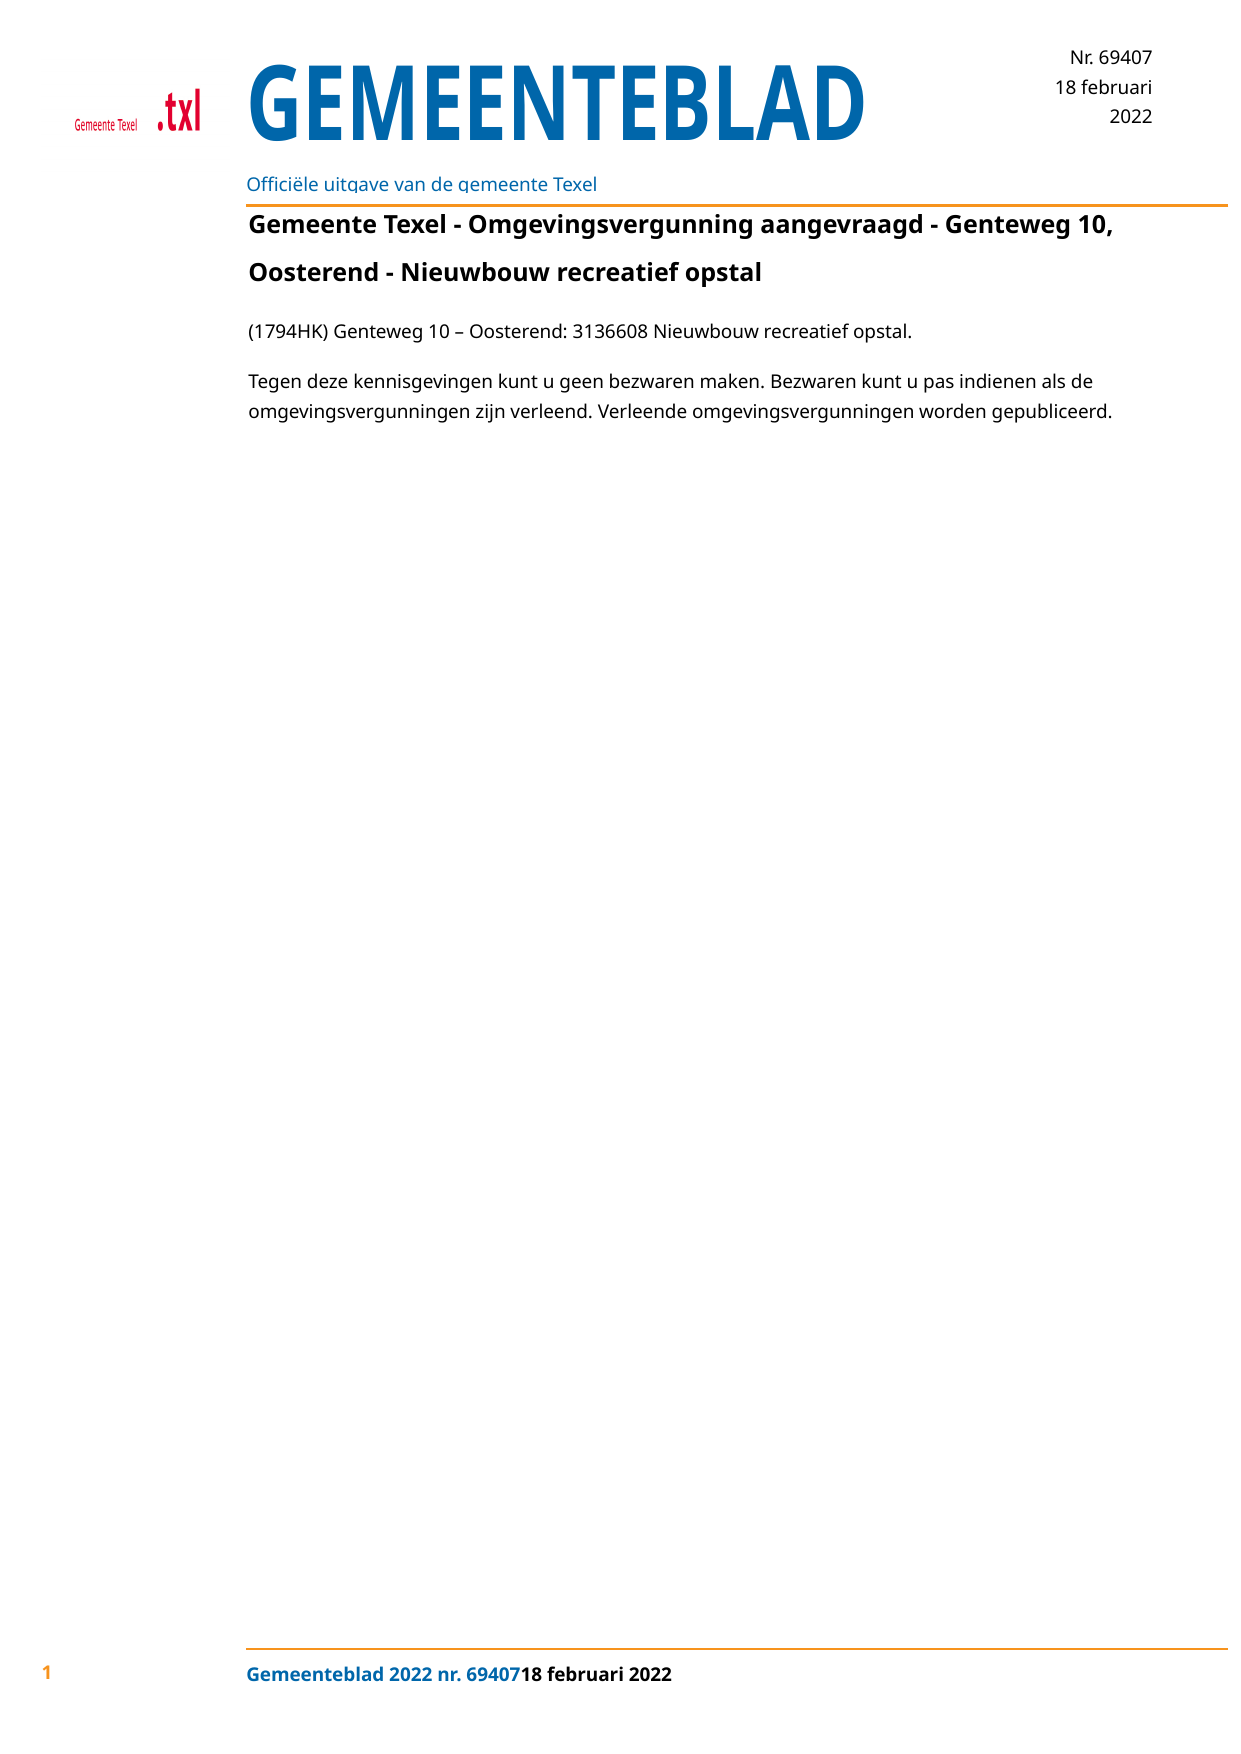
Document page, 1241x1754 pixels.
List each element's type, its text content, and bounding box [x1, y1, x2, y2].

text Gemeente Texel - Omgevingsvergunning aangevraagd - Genteweg 10, Oosterend - Nieuwbouw recreatief opstal [248, 207, 1152, 288]
text (1794HK) Genteweg 10 – Oosterend: 3136608 Nieuwbouw recreatief opstal. [248, 318, 1152, 344]
text Tegen deze kennisgevingen kunt u geen bezwaren maken. Bezwaren kunt u pas indienen als de omgevingsvergunningen zijn verleend. Verleende omgevingsvergunningen worden gepubliceerd. [248, 368, 1152, 424]
picture [41, 47, 231, 172]
